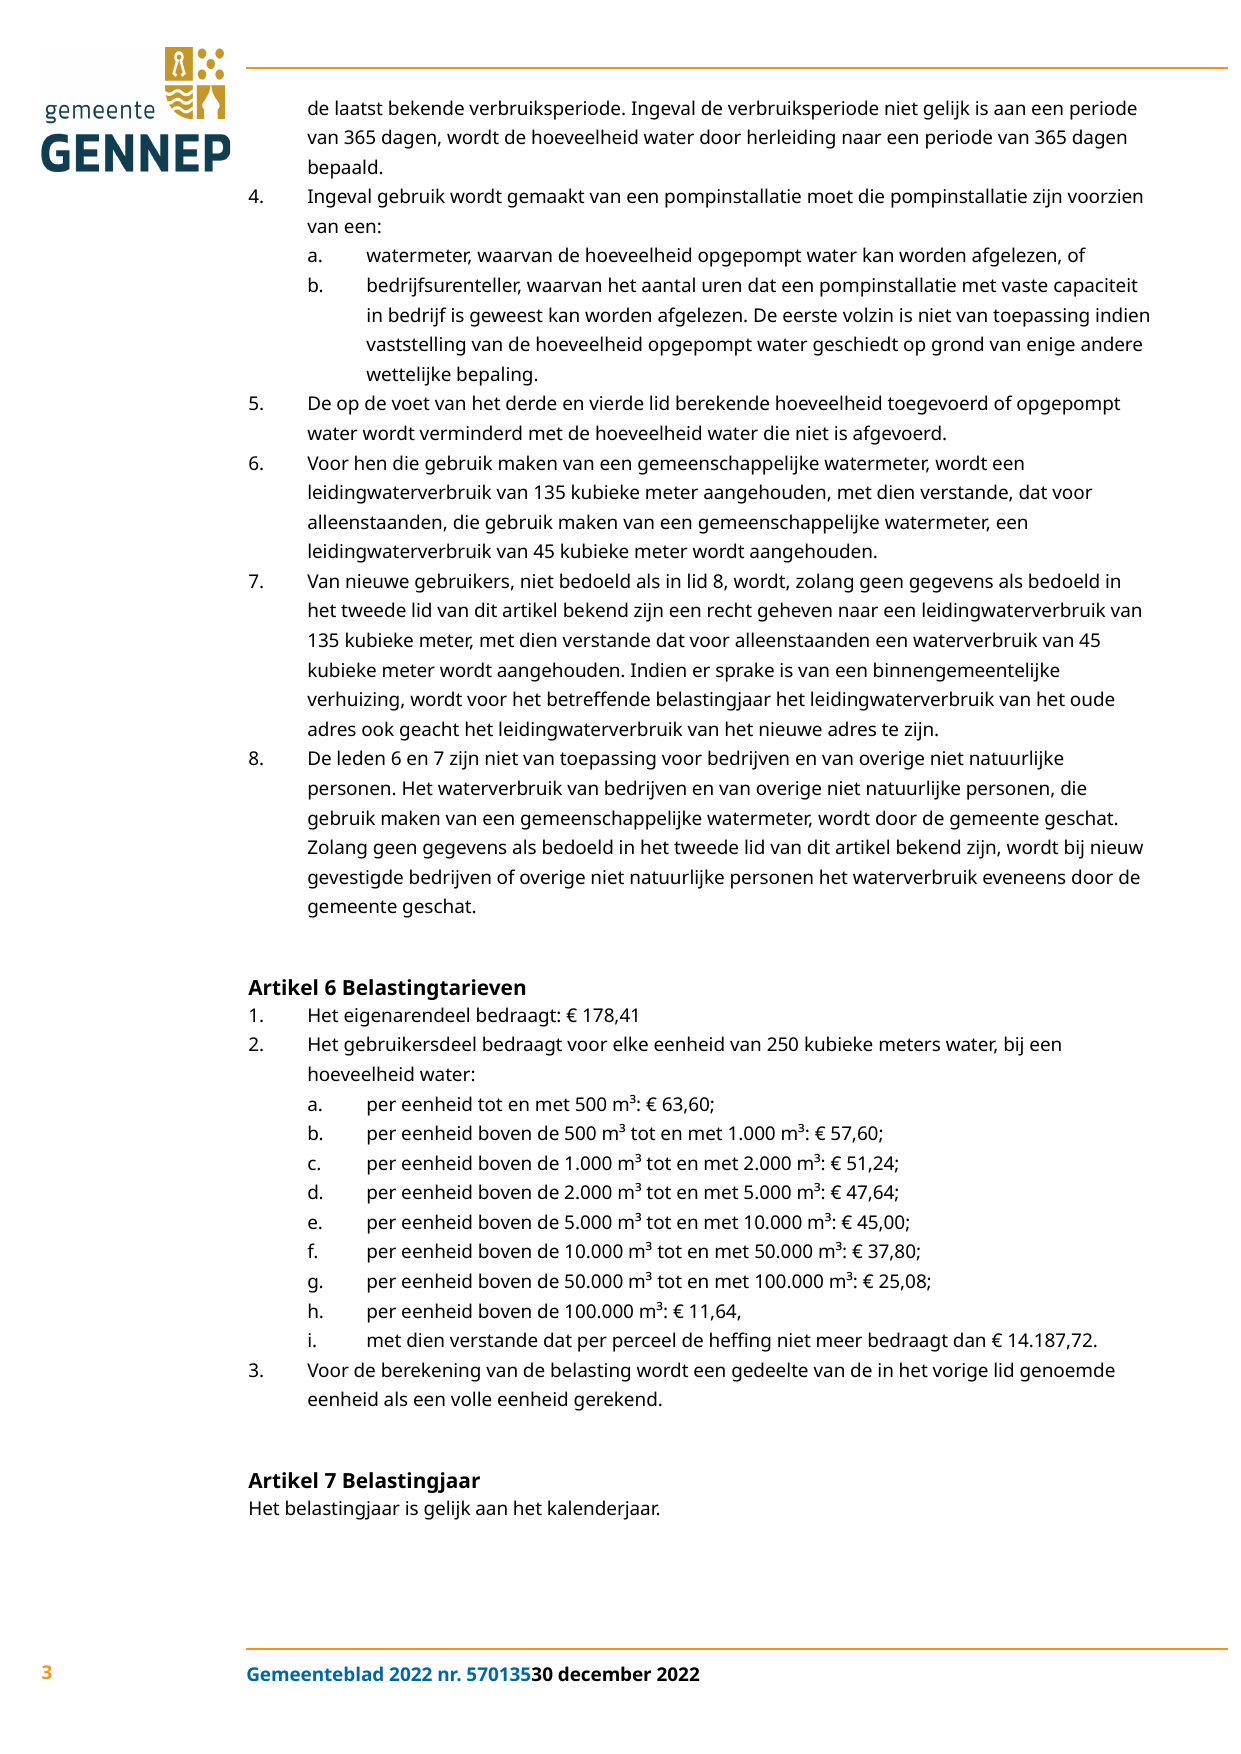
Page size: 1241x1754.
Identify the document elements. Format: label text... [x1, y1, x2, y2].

list De op de voet van het derde en vierde lid berekende hoeveelheid toegevoerd of opgepompt water wordt verminderd met de hoeveelheid water die niet is afgevoerd. [248, 391, 1152, 446]
list Voor de berekening van de belasting wordt een gedeelte van de in het vorige lid genoemde eenheid als een volle eenheid gerekend. [248, 1357, 1152, 1412]
list per eenheid tot en met 500 m³: € 63,60; [307, 1091, 1152, 1116]
text Het belastingjaar is gelijk aan het kalenderjaar. [248, 1495, 1152, 1521]
list Het eigenarendeel bedraagt: € 178,41 [248, 1002, 1152, 1028]
list watermeter, waarvan de hoeveelheid opgepompt water kan worden afgelezen, of [307, 243, 1152, 268]
list De leden 6 en 7 zijn niet van toepassing voor bedrijven en van overige niet natuurlijke personen. Het waterverbruik van bedrijven en van overige niet natuurlijke personen, die gebruik maken van een gemeenschappelijke watermeter, wordt door de gemeente geschat. Zolang geen gegevens als bedoeld in het tweede lid van dit artikel bekend zijn, wordt bij nieuw gevestigde bedrijven of overige niet natuurlijke personen het waterverbruik eveneens door de gemeente geschat. [248, 746, 1152, 919]
text Artikel 6 Belastingtarieven [248, 973, 1152, 1002]
list per eenheid boven de 500 m³ tot en met 1.000 m³: € 57,60; [307, 1120, 1152, 1146]
list per eenheid boven de 10.000 m³ tot en met 50.000 m³: € 37,80; [307, 1239, 1152, 1264]
list Het gebruikersdeel bedraagt voor elke eenheid van 250 kubieke meters water, bij een hoeveelheid water: [248, 1032, 1152, 1087]
list per eenheid boven de 50.000 m³ tot en met 100.000 m³: € 25,08; [307, 1268, 1152, 1294]
list Van nieuwe gebruikers, niet bedoeld als in lid 8, wordt, zolang geen gegevens als bedoeld in het tweede lid van dit artikel bekend zijn een recht geheven naar een leidingwaterverbruik van 135 kubieke meter, met dien verstande dat voor alleenstaanden een waterverbruik van 45 kubieke meter wordt aangehouden. Indien er sprake is van een binnengemeentelijke verhuizing, wordt voor het betreffende belastingjaar het leidingwaterverbruik van het oude adres ook geacht het leidingwaterverbruik van het nieuwe adres te zijn. [248, 568, 1152, 742]
list per eenheid boven de 100.000 m³: € 11,64, [307, 1298, 1152, 1323]
list bedrijfsurenteller, waarvan het aantal uren dat een pompinstallatie met vaste capaciteit in bedrijf is geweest kan worden afgelezen. De eerste volzin is niet van toepassing indien vaststelling van de hoeveelheid opgepompt water geschiedt op grond van enige andere wettelijke bepaling. [307, 272, 1152, 387]
list per eenheid boven de 2.000 m³ tot en met 5.000 m³: € 47,64; [307, 1179, 1152, 1205]
list met dien verstande dat per perceel de heffing niet meer bedraagt dan € 14.187,72. [307, 1327, 1152, 1353]
list de laatst bekende verbruiksperiode. Ingeval de verbruiksperiode niet gelijk is aan een periode van 365 dagen, wordt de hoeveelheid water door herleiding naar een periode van 365 dagen bepaald. [248, 95, 1152, 180]
picture [41, 47, 231, 172]
list Voor hen die gebruik maken van een gemeenschappelijke watermeter, wordt een leidingwaterverbruik van 135 kubieke meter aangehouden, met dien verstande, dat voor alleenstaanden, die gebruik maken van een gemeenschappelijke watermeter, een leidingwaterverbruik van 45 kubieke meter wordt aangehouden. [248, 450, 1152, 564]
text Artikel 7 Belastingjaar [248, 1467, 1152, 1495]
list per eenheid boven de 1.000 m³ tot en met 2.000 m³: € 51,24; [307, 1150, 1152, 1176]
list per eenheid boven de 5.000 m³ tot en met 10.000 m³: € 45,00; [307, 1209, 1152, 1235]
list Ingeval gebruik wordt gemaakt van een pompinstallatie moet die pompinstallatie zijn voorzien van een: [248, 183, 1152, 239]
